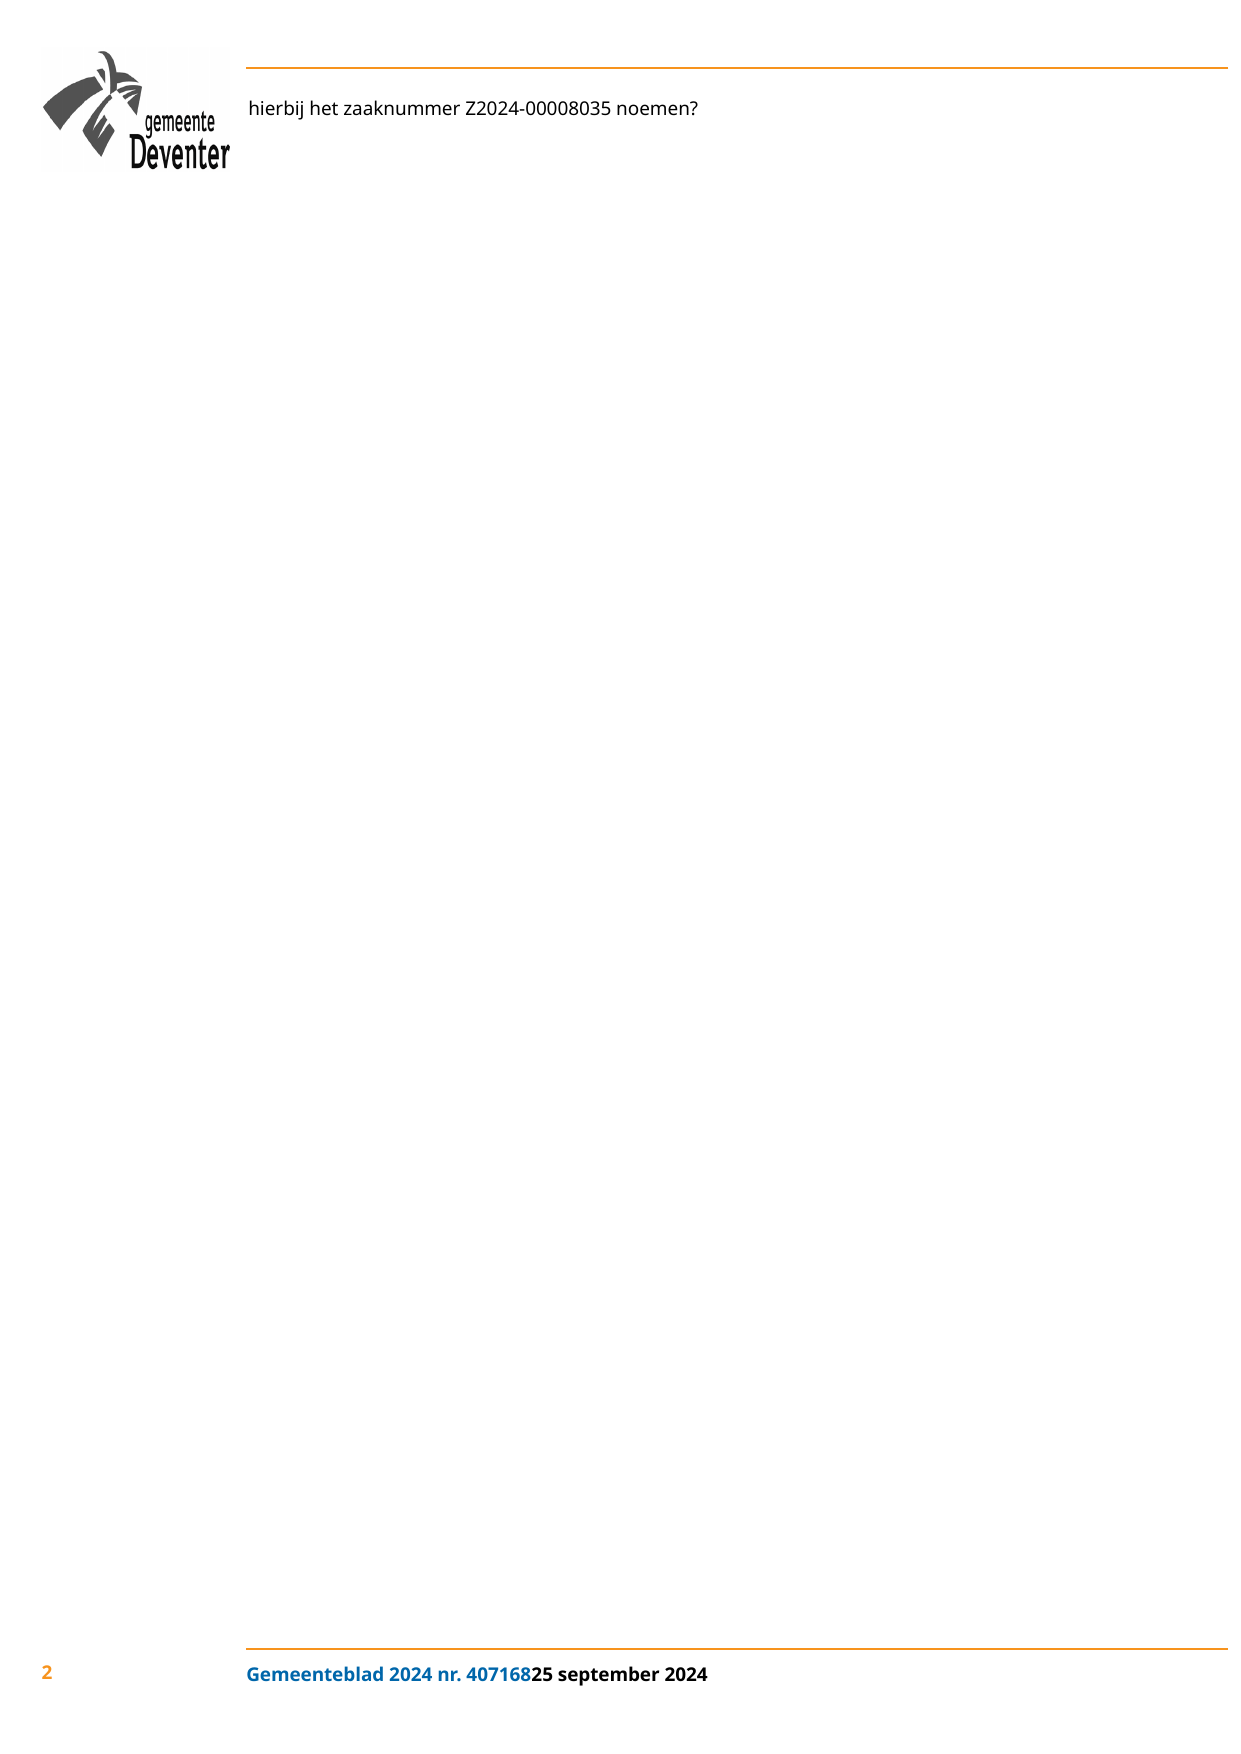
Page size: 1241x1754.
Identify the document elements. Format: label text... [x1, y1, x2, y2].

text hierbij het zaaknummer Z2024-00008035 noemen? [248, 95, 1152, 121]
picture [41, 47, 231, 172]
